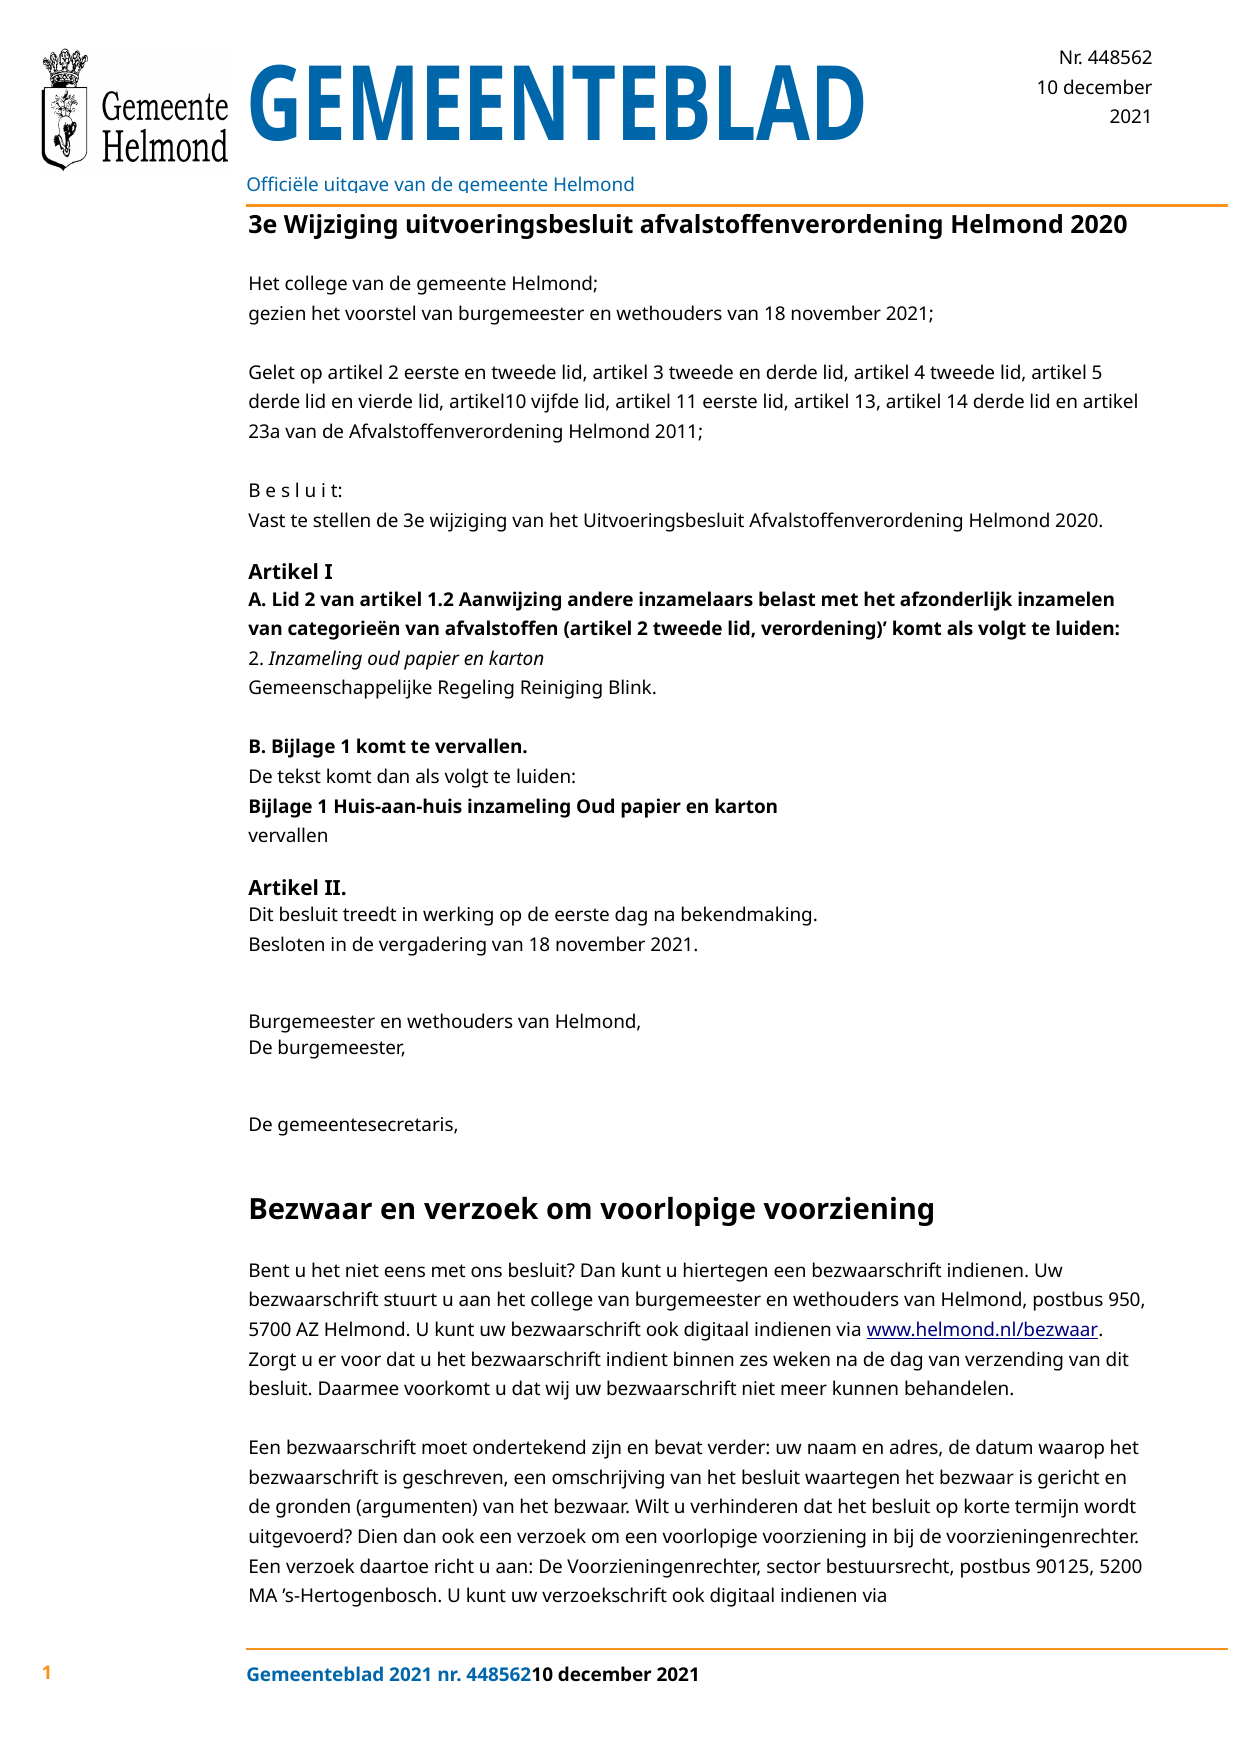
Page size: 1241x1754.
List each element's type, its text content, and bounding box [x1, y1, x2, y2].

text De tekst komt dan als volgt te luiden: [248, 763, 1152, 789]
text Artikel I [248, 557, 1152, 586]
text bezwaarschrift stuurt u aan het college van burgemeester en wethouders van Helmond, postbus 950, 5700 AZ Helmond. U kunt uw bezwaarschrift ook digitaal indienen via www.helmond.nl/bezwaar. Zorgt u er voor dat u het bezwaarschrift indient binnen zes weken na de dag van verzending van dit besluit. Daarmee voorkomt u dat wij uw bezwaarschrift niet meer kunnen behandelen. [248, 1287, 1152, 1401]
text A. Lid 2 van artikel 1.2 Aanwijzing andere inzamelaars belast met het afzonderlijk inzamelen van categorieën van afvalstoffen (artikel 2 tweede lid, verordening)’ komt als volgt te luiden: [248, 586, 1152, 641]
text De burgemeester, [248, 1034, 1152, 1059]
text Vast te stellen de 3e wijziging van het Uitvoeringsbesluit Afvalstoffenverordening Helmond 2020. [248, 507, 1152, 533]
text Een bezwaarschrift moet ondertekend zijn en bevat verder: uw naam en adres, de datum waarop het [248, 1434, 1152, 1460]
text B e s l u i t: [248, 477, 1152, 503]
text Artikel II. [248, 873, 1152, 901]
text B. Bijlage 1 komt te vervallen. [248, 734, 1152, 759]
text gezien het voorstel van burgemeester en wethouders van 18 november 2021; [248, 300, 1152, 326]
text Gelet op artikel 2 eerste en tweede lid, artikel 3 tweede en derde lid, artikel 4 tweede lid, artikel 5 derde lid en vierde lid, artikel10 vijfde lid, artikel 11 eerste lid, artikel 13, artikel 14 derde lid en artikel 23a van de Afvalstoffenverordening Helmond 2011; [248, 359, 1152, 444]
text vervallen [248, 822, 1152, 848]
text Besloten in de vergadering van 18 november 2021. [248, 931, 1152, 957]
text Gemeenschappelijke Regeling Reiniging Blink. [248, 674, 1152, 700]
text Dit besluit treedt in werking op de eerste dag na bekendmaking. [248, 901, 1152, 927]
text Burgemeester en wethouders van Helmond, [248, 1008, 1152, 1034]
text Bent u het niet eens met ons besluit? Dan kunt u hiertegen een bezwaarschrift indienen. Uw [248, 1257, 1152, 1283]
text De gemeentesecretaris, [248, 1111, 1152, 1137]
text 3e Wijziging uitvoeringsbesluit afvalstoffenverordening Helmond 2020 [248, 207, 1152, 241]
text Bijlage 1 Huis-aan-huis inzameling Oud papier en karton [248, 793, 1152, 819]
text Bezwaar en verzoek om voorlopige voorziening [248, 1188, 1152, 1228]
text Het college van de gemeente Helmond; [248, 270, 1152, 296]
text bezwaarschrift is geschreven, een omschrijving van het besluit waartegen het bezwaar is gericht en de gronden (argumenten) van het bezwaar. Wilt u verhinderen dat het besluit op korte termijn wordt uitgevoerd? Dien dan ook een verzoek om een voorlopige voorziening in bij de voorzieningenrechter. Een verzoek daartoe richt u aan: De Voorzieningenrechter, sector bestuursrecht, postbus 90125, 5200 MA ’s-Hertogenbosch. U kunt uw verzoekschrift ook digitaal indienen via [248, 1464, 1152, 1608]
text 2. Inzameling oud papier en karton [248, 645, 1152, 671]
picture [41, 47, 231, 172]
